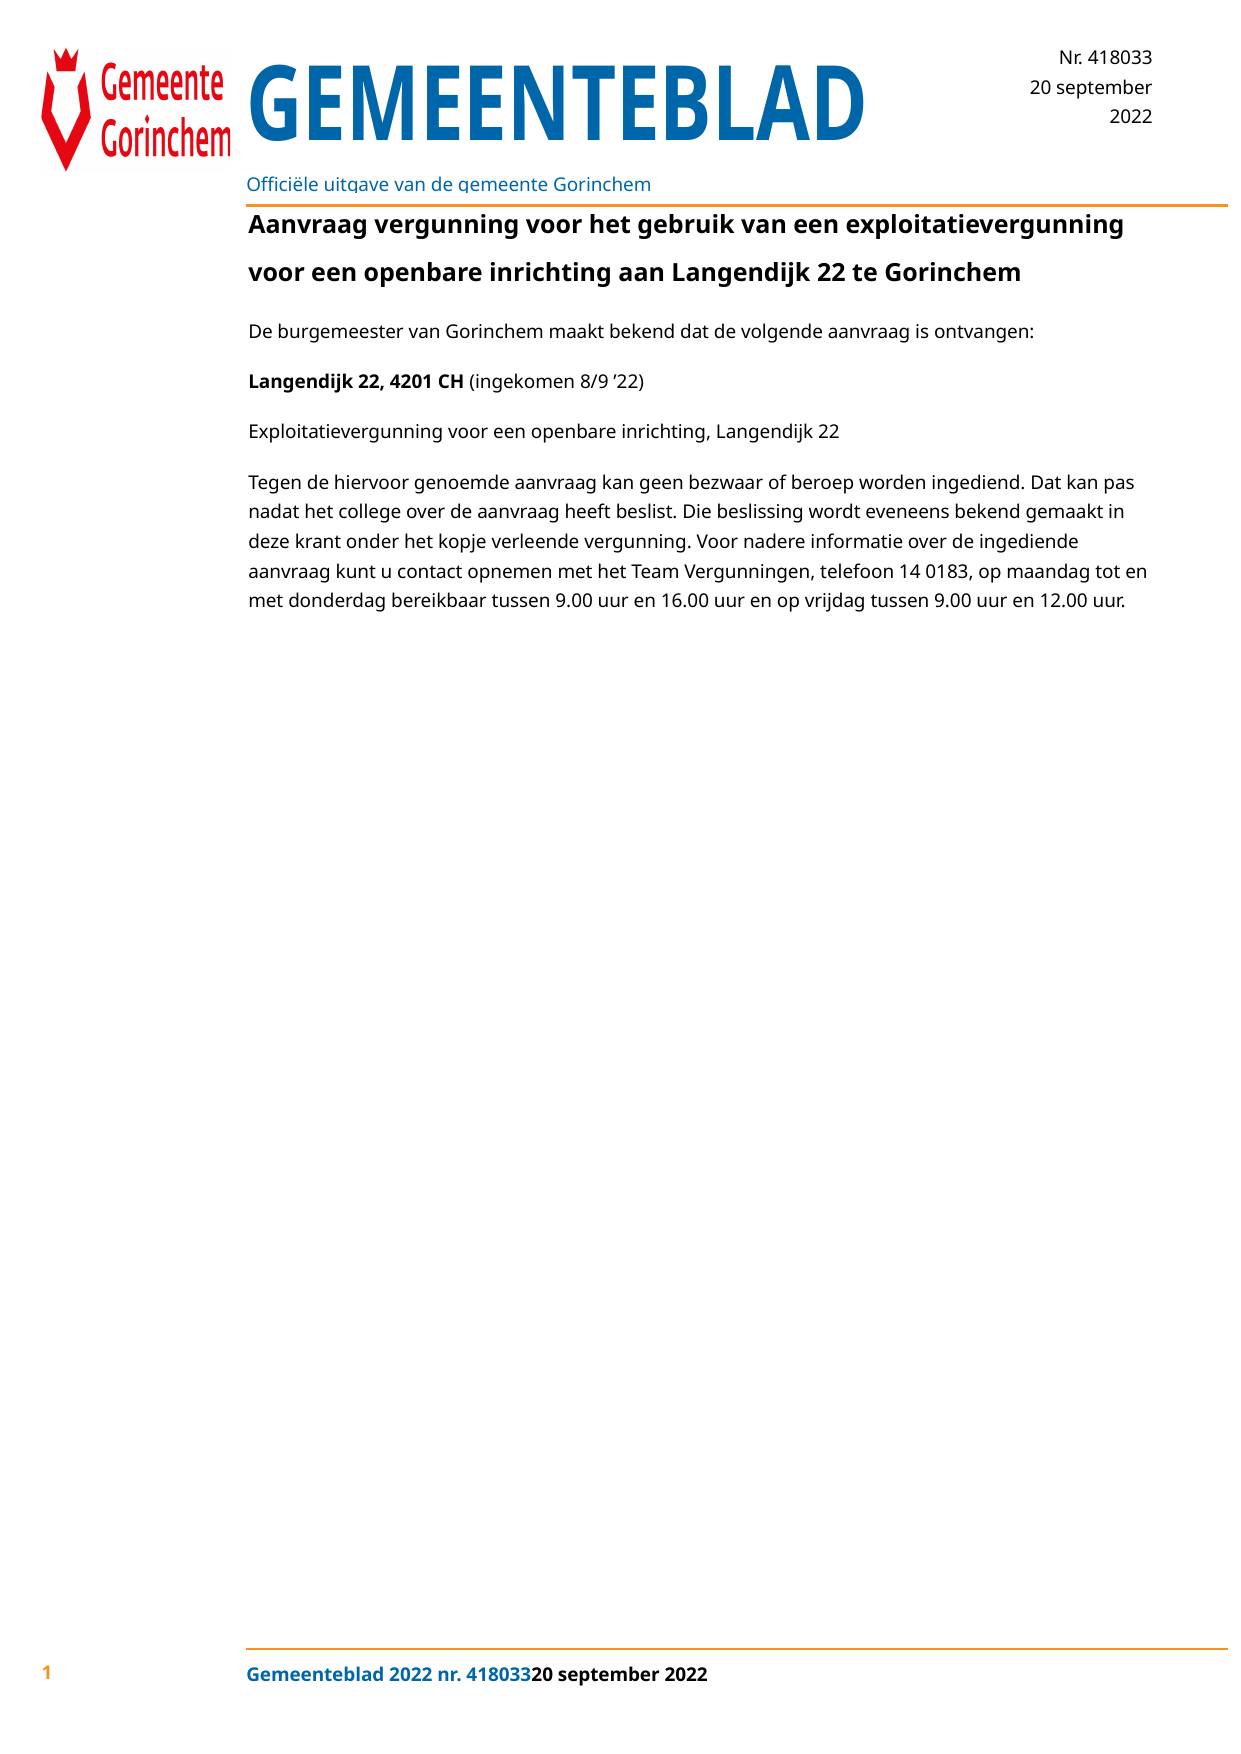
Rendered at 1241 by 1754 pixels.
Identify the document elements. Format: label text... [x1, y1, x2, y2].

text De burgemeester van Gorinchem maakt bekend dat de volgende aanvraag is ontvangen: [248, 318, 1152, 344]
text Exploitatievergunning voor een openbare inrichting, Langendijk 22 [248, 419, 1152, 444]
text Langendijk 22, 4201 CH (ingekomen 8/9 ’22) [248, 368, 1152, 394]
text Aanvraag vergunning voor het gebruik van een exploitatievergunning voor een openbare inrichting aan Langendijk 22 te Gorinchem [248, 207, 1152, 288]
text Tegen de hiervoor genoemde aanvraag kan geen bezwaar of beroep worden ingediend. Dat kan pas nadat het college over de aanvraag heeft beslist. Die beslissing wordt eveneens bekend gemaakt in deze krant onder het kopje verleende vergunning. Voor nadere informatie over de ingediende aanvraag kunt u contact opnemen met het Team Vergunningen, telefoon 14 0183, op maandag tot en met donderdag bereikbaar tussen 9.00 uur en 16.00 uur en op vrijdag tussen 9.00 uur en 12.00 uur. [248, 469, 1152, 613]
picture [41, 47, 231, 172]
